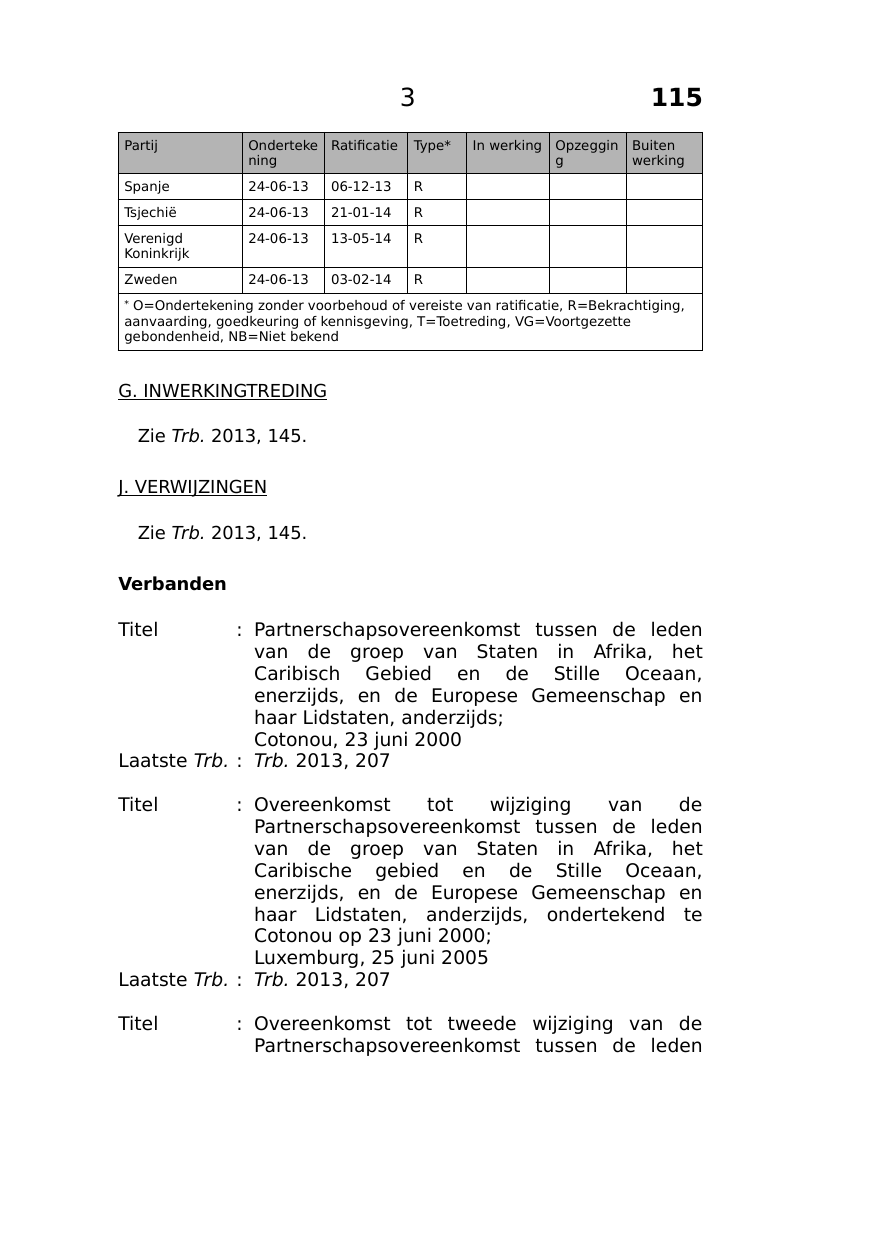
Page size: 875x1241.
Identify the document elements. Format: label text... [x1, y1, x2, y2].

table_cell [627, 174, 702, 199]
table_cell Trb. 2013, 207 [254, 969, 703, 991]
table_cell Laatste Trb. [118, 969, 236, 991]
subtitle Verbanden [118, 573, 703, 594]
table_cell [627, 200, 702, 225]
table_cell Spanje [119, 174, 242, 199]
table_cell 24-06-13 [243, 268, 324, 293]
table_header Buiten werking [627, 133, 702, 173]
table_cell Tsjechië [119, 200, 242, 225]
table_cell 03-02-14 [325, 268, 407, 293]
table_cell [236, 991, 254, 1013]
table_cell : [236, 1013, 254, 1057]
table_cell [550, 174, 626, 199]
table_header : [236, 619, 254, 751]
table_cell [118, 991, 236, 1013]
table_cell R [408, 268, 466, 293]
table_cell : [236, 751, 254, 772]
table_cell [550, 200, 626, 225]
table_cell [550, 268, 626, 293]
text Zie Trb. 2013, 145. [118, 426, 703, 447]
table_cell Zweden [119, 268, 242, 293]
subtitle J. VERWIJZINGEN [118, 477, 703, 498]
subtitle G. INWERKINGTREDING [118, 381, 703, 401]
table_header Type* [408, 133, 466, 173]
table_cell R [408, 226, 466, 267]
table_cell 21-01-14 [325, 200, 407, 225]
table_cell [467, 200, 549, 225]
table_cell Trb. 2013, 207 [254, 751, 703, 772]
table_cell Verenigd Koninkrijk [119, 226, 242, 267]
table_cell * O=Ondertekening zonder voorbehoud of vereiste van ratificatie, R=Bekrachtiging, aanvaarding, goedkeuring of kennisgeving, T=Toetreding, VG=Voortgezette gebondenheid, NB=Niet bekend [119, 294, 702, 349]
table_header Ratificatie [325, 133, 407, 173]
table_cell R [408, 200, 466, 225]
table_cell Laatste Trb. [118, 751, 236, 772]
table_cell Overeenkomst tot tweede wijziging van de Partnerschapsovereenkomst tussen de leden [254, 1013, 703, 1057]
table_header Partnerschapsovereenkomst tussen de leden van de groep van Staten in Afrika, het Caribisch Gebied en de Stille Oceaan, enerzijds, en de Europese Gemeenschap en haar Lidstaten, anderzijds; Cotonou, 23 juni 2000 [254, 619, 703, 751]
table_cell 24-06-13 [243, 200, 324, 225]
table_cell 24-06-13 [243, 174, 324, 199]
table_cell Titel [118, 1013, 236, 1057]
table_cell R [408, 174, 466, 199]
table_header Titel [118, 619, 236, 751]
table_cell Overeenkomst tot wijziging van de Partnerschapsovereenkomst tussen de leden van de groep van Staten in Afrika, het Caribische gebied en de Stille Oceaan, enerzijds, en de Europese Gemeenschap en haar Lidstaten, anderzijds, ondertekend te Cotonou op 23 juni 2000; Luxemburg, 25 juni 2005 [254, 794, 703, 969]
table_cell 13-05-14 [325, 226, 407, 267]
table_header In werking [467, 133, 549, 173]
table_cell 24-06-13 [243, 226, 324, 267]
table_cell [467, 174, 549, 199]
table_cell : [236, 969, 254, 991]
table_cell [627, 268, 702, 293]
table_cell [254, 773, 703, 794]
table_header Partij [119, 133, 242, 173]
table_cell 06-12-13 [325, 174, 407, 199]
table_header Ondertekening [243, 133, 324, 173]
table_cell [467, 268, 549, 293]
table_cell Titel [118, 794, 236, 969]
table_cell [236, 773, 254, 794]
table_header Opzegging [550, 133, 626, 173]
table_cell [550, 226, 626, 267]
table_cell [118, 773, 236, 794]
table_cell : [236, 794, 254, 969]
table_cell [254, 991, 703, 1013]
table_cell [467, 226, 549, 267]
text Zie Trb. 2013, 145. [118, 523, 703, 543]
table_cell [627, 226, 702, 267]
